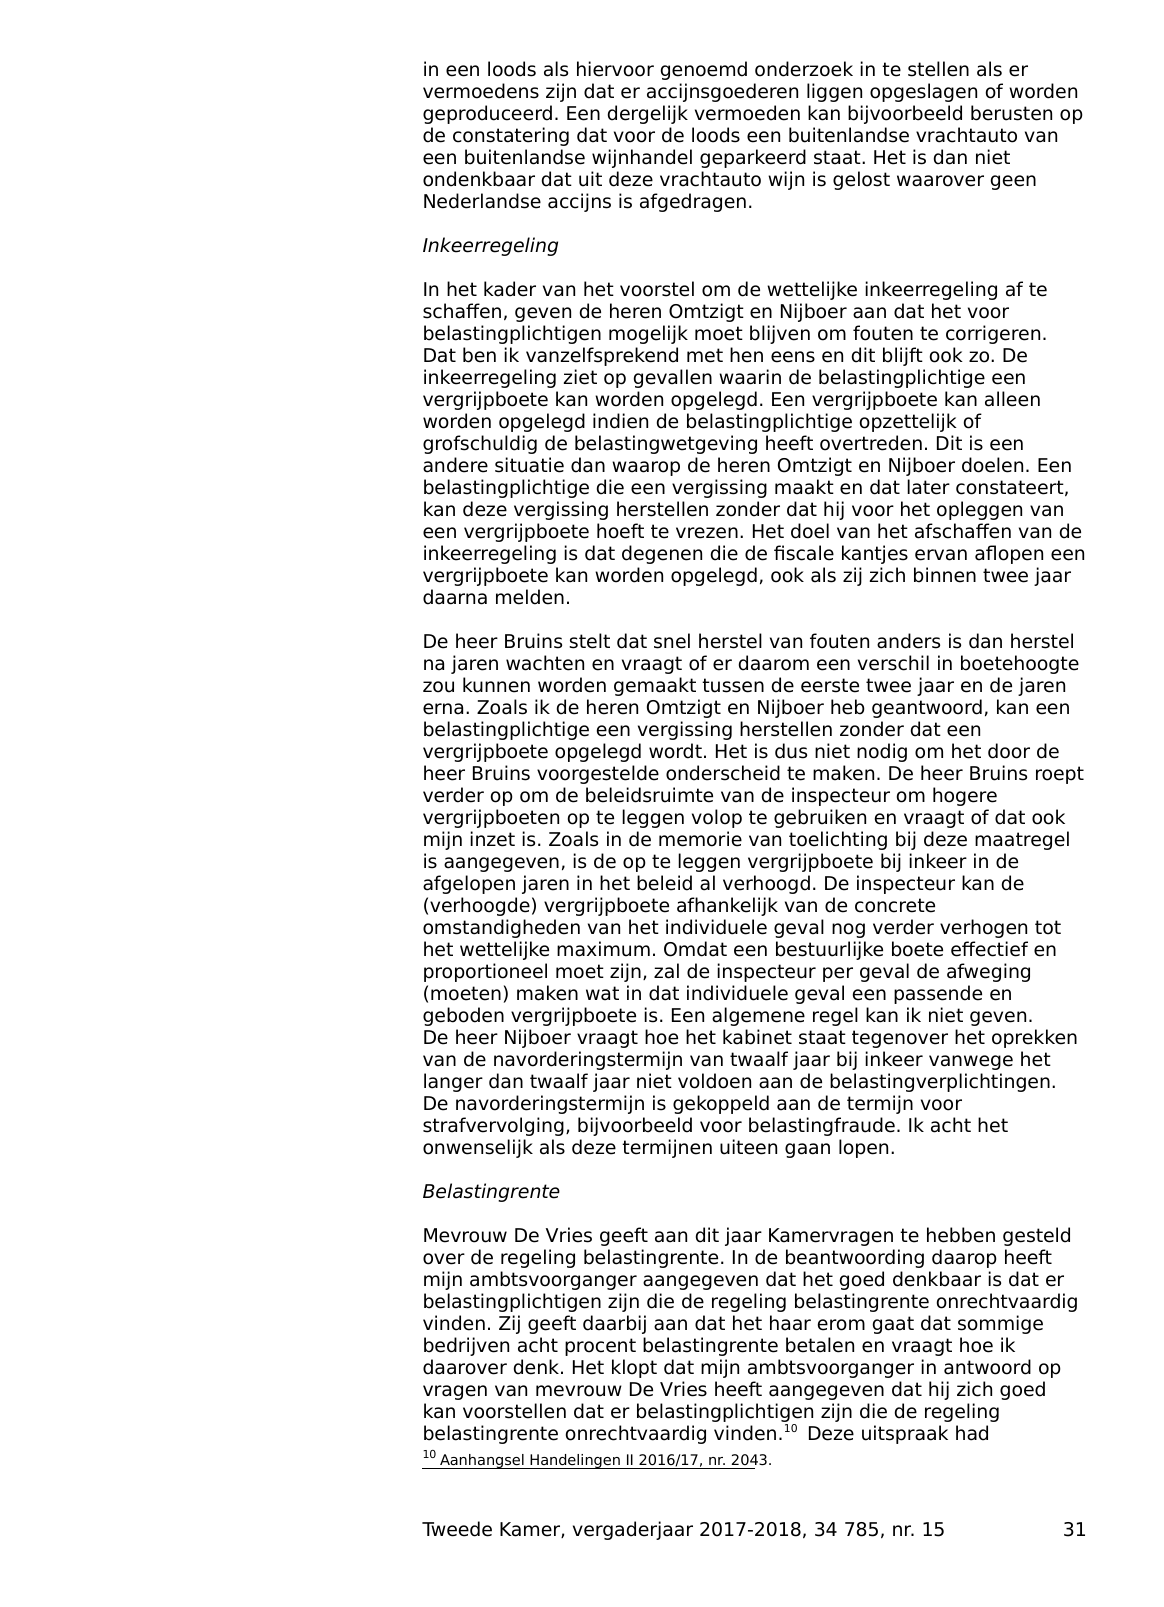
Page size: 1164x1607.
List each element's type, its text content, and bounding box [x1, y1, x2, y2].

text In het kader van het voorstel om de wettelijke inkeerregeling af te schaffen, geven de heren Omtzigt en Nijboer aan dat het voor belastingplichtigen mogelijk moet blijven om fouten te corrigeren. Dat ben ik vanzelfsprekend met hen eens en dit blijft ook zo. De inkeerregeling ziet op gevallen waarin de belastingplichtige een vergrijpboete kan worden opgelegd. Een vergrijpboete kan alleen worden opgelegd indien de belastingplichtige opzettelijk of grofschuldig de belastingwetgeving heeft overtreden. Dit is een andere situatie dan waarop de heren Omtzigt en Nijboer doelen. Een belastingplichtige die een vergissing maakt en dat later constateert, kan deze vergissing herstellen zonder dat hij voor het opleggen van een vergrijpboete hoeft te vrezen. Het doel van het afschaffen van de inkeerregeling is dat degenen die de fiscale kantjes ervan aflopen een vergrijpboete kan worden opgelegd, ook als zij zich binnen twee jaar daarna melden. [422, 279, 1087, 609]
text Aanhangsel Handelingen II 2016/17, nr. 2043. [422, 1448, 1087, 1470]
text De heer Nijboer vraagt hoe het kabinet staat tegenover het oprekken van de navorderingstermijn van twaalf jaar bij inkeer vanwege het langer dan twaalf jaar niet voldoen aan de belastingverplichtingen. De navorderingstermijn is gekoppeld aan de termijn voor strafvervolging, bijvoorbeeld voor belastingfraude. Ik acht het onwenselijk als deze termijnen uiteen gaan lopen. [422, 1027, 1087, 1159]
text Mevrouw De Vries geeft aan dit jaar Kamervragen te hebben gesteld over de regeling belastingrente. In de beantwoording daarop heeft mijn ambtsvoorganger aangegeven dat het goed denkbaar is dat er belastingplichtigen zijn die de regeling belastingrente onrechtvaardig vinden. Zij geeft daarbij aan dat het haar erom gaat dat sommige bedrijven acht procent belastingrente betalen en vraagt hoe ik daarover denk. Het klopt dat mijn ambtsvoorganger in antwoord op vragen van mevrouw De Vries heeft aangegeven dat hij zich goed kan voorstellen dat er belastingplichtigen zijn die de regeling belastingrente onrechtvaardig vinden. Deze uitspraak had [422, 1225, 1087, 1445]
text De heer Bruins stelt dat snel herstel van fouten anders is dan herstel na jaren wachten en vraagt of er daarom een verschil in boetehoogte zou kunnen worden gemaakt tussen de eerste twee jaar en de jaren erna. Zoals ik de heren Omtzigt en Nijboer heb geantwoord, kan een belastingplichtige een vergissing herstellen zonder dat een vergrijpboete opgelegd wordt. Het is dus niet nodig om het door de heer Bruins voorgestelde onderscheid te maken. De heer Bruins roept verder op om de beleidsruimte van de inspecteur om hogere vergrijpboeten op te leggen volop te gebruiken en vraagt of dat ook mijn inzet is. Zoals in de memorie van toelichting bij deze maatregel is aangegeven, is de op te leggen vergrijpboete bij inkeer in de afgelopen jaren in het beleid al verhoogd. De inspecteur kan de (verhoogde) vergrijpboete afhankelijk van de concrete omstandigheden van het individuele geval nog verder verhogen tot het wettelijke maximum. Omdat een bestuurlijke boete effectief en proportioneel moet zijn, zal de inspecteur per geval de afweging (moeten) maken wat in dat individuele geval een passende en geboden vergrijpboete is. Een algemene regel kan ik niet geven. [422, 631, 1087, 1027]
subtitle Belastingrente [422, 1181, 1087, 1203]
subtitle Inkeerregeling [422, 235, 1087, 257]
text in een loods als hiervoor genoemd onderzoek in te stellen als er vermoedens zijn dat er accijnsgoederen liggen opgeslagen of worden geproduceerd. Een dergelijk vermoeden kan bijvoorbeeld berusten op de constatering dat voor de loods een buitenlandse vrachtauto van een buitenlandse wijnhandel geparkeerd staat. Het is dan niet ondenkbaar dat uit deze vrachtauto wijn is gelost waarover geen Nederlandse accijns is afgedragen. [422, 59, 1087, 213]
